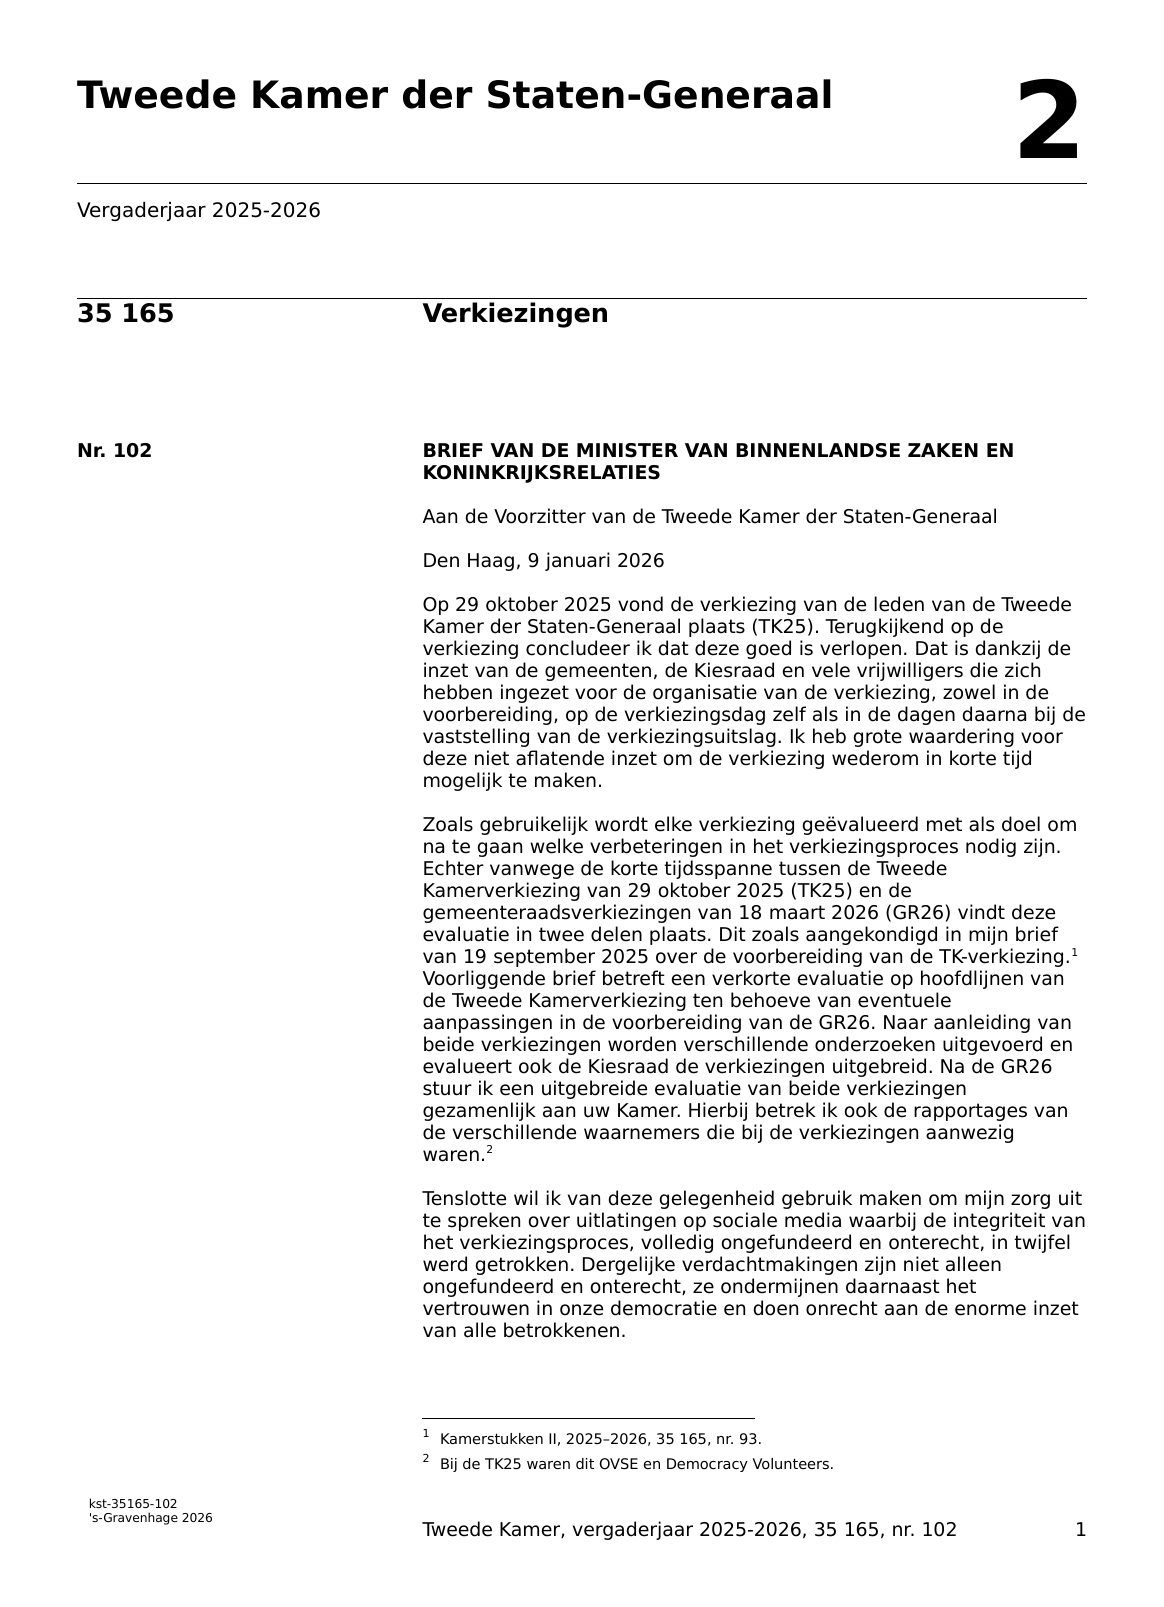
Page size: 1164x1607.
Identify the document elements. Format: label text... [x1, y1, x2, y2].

subtitle Nr. 102 BRIEF VAN DE MINISTER VAN BINNENLANDSE ZAKEN EN KONINKRIJKSRELATIES [77, 440, 1087, 484]
text Den Haag, 9 januari 2026 [422, 550, 1087, 572]
text Zoals gebruikelijk wordt elke verkiezing geëvalueerd met als doel om na te gaan welke verbeteringen in het verkiezingsproces nodig zijn. Echter vanwege de korte tijdsspanne tussen de Tweede Kamerverkiezing van 29 oktober 2025 (TK25) en de gemeenteraadsverkiezingen van 18 maart 2026 (GR26) vindt deze evaluatie in twee delen plaats. Dit zoals aangekondigd in mijn brief van 19 september 2025 over de voorbereiding van de TK-verkiezing. Voorliggende brief betreft een verkorte evaluatie op hoofdlijnen van de Tweede Kamerverkiezing ten behoeve van eventuele aanpassingen in de voorbereiding van de GR26. Naar aanleiding van beide verkiezingen worden verschillende onderzoeken uitgevoerd en evalueert ook de Kiesraad de verkiezingen uitgebreid. Na de GR26 stuur ik een uitgebreide evaluatie van beide verkiezingen gezamenlijk aan uw Kamer. Hierbij betrek ik ook de rapportages van de verschillende waarnemers die bij de verkiezingen aanwezig waren. [422, 814, 1087, 1166]
table_cell Vergaderjaar 2025-2026 [77, 184, 1087, 298]
text kst-35165-102 [88, 1497, 323, 1511]
text Op 29 oktober 2025 vond de verkiezing van de leden van de Tweede Kamer der Staten-Generaal plaats (TK25). Terugkijkend op de verkiezing concludeer ik dat deze goed is verlopen. Dat is dankzij de inzet van de gemeenten, de Kiesraad en vele vrijwilligers die zich hebben ingezet voor de organisatie van de verkiezing, zowel in de voorbereiding, op de verkiezingsdag zelf als in de dagen daarna bij de vaststelling van de verkiezingsuitslag. Ik heb grote waardering voor deze niet aflatende inzet om de verkiezing wederom in korte tijd mogelijk te maken. [422, 594, 1087, 792]
subtitle 35 165 Verkiezingen [77, 299, 1087, 329]
text 's-Gravenhage 2026 [88, 1511, 323, 1525]
table_header Tweede Kamer der Staten-Generaal [77, 59, 886, 183]
text Kamerstukken II, 2025–2026, 35 165, nr. 93. [422, 1427, 1087, 1449]
text Tenslotte wil ik van deze gelegenheid gebruik maken om mijn zorg uit te spreken over uitlatingen op sociale media waarbij de integriteit van het verkiezingsproces, volledig ongefundeerd en onterecht, in twijfel werd getrokken. Dergelijke verdachtmakingen zijn niet alleen ongefundeerd en onterecht, ze ondermijnen daarnaast het vertrouwen in onze democratie en doen onrecht aan de enorme inzet van alle betrokkenen. [422, 1188, 1087, 1342]
text Bij de TK25 waren dit OVSE en Democracy Volunteers. [422, 1452, 1087, 1474]
text Aan de Voorzitter van de Tweede Kamer der Staten-Generaal [422, 506, 1087, 528]
table_header 2 [886, 59, 1087, 183]
